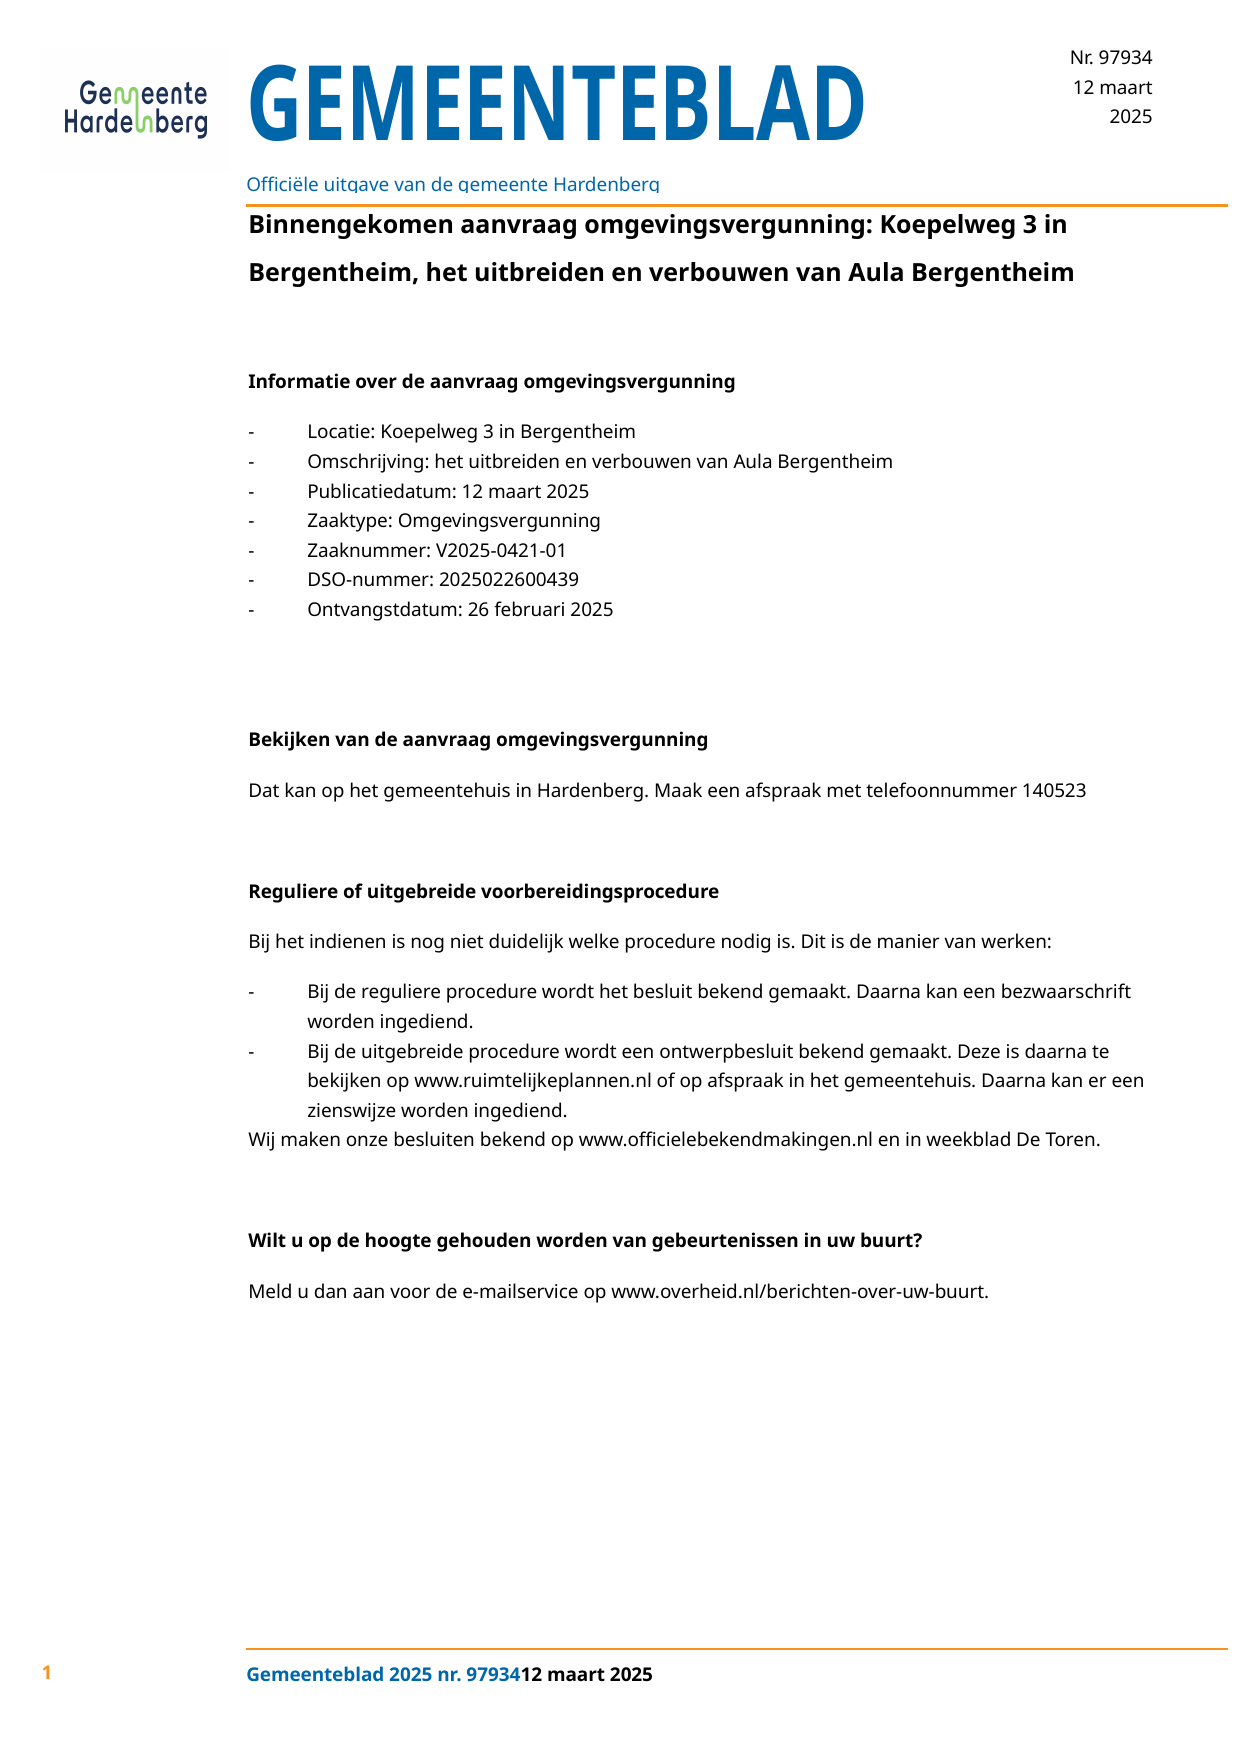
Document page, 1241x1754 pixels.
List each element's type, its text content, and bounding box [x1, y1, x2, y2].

text Bij het indienen is nog niet duidelijk welke procedure nodig is. Dit is de manier van werken: [248, 928, 1152, 954]
list Locatie: Koepelweg 3 in Bergentheim [248, 419, 1152, 444]
list Ontvangstdatum: 26 februari 2025 [248, 596, 1152, 622]
list Omschrijving: het uitbreiden en verbouwen van Aula Bergentheim [248, 448, 1152, 474]
list Zaaktype: Omgevingsvergunning [248, 507, 1152, 533]
list Zaaknummer: V2025-0421-01 [248, 537, 1152, 563]
text Wilt u op de hoogte gehouden worden van gebeurtenissen in uw buurt? [248, 1227, 1152, 1253]
text Meld u dan aan voor de e-mailservice op www.overheid.nl/berichten-over-uw-buurt. [248, 1278, 1152, 1304]
text Binnengekomen aanvraag omgevingsvergunning: Koepelweg 3 in Bergentheim, het uitbreiden en verbouwen van Aula Bergentheim [248, 207, 1152, 288]
list Bij de reguliere procedure wordt het besluit bekend gemaakt. Daarna kan een bezwaarschrift worden ingediend. [248, 979, 1152, 1034]
text Wij maken onze besluiten bekend op www.officielebekendmakingen.nl en in weekblad De Toren. [248, 1127, 1152, 1152]
list Bij de uitgebreide procedure wordt een ontwerpbesluit bekend gemaakt. Deze is daarna te bekijken op www.ruimtelijkeplannen.nl of op afspraak in het gemeentehuis. Daarna kan er een zienswijze worden ingediend. [248, 1038, 1152, 1123]
text Dat kan op het gemeentehuis in Hardenberg. Maak een afspraak met telefoonnummer 140523 [248, 777, 1152, 803]
list Publicatiedatum: 12 maart 2025 [248, 478, 1152, 504]
text Informatie over de aanvraag omgevingsvergunning [248, 368, 1152, 394]
text Bekijken van de aanvraag omgevingsvergunning [248, 727, 1152, 752]
text Reguliere of uitgebreide voorbereidingsprocedure [248, 878, 1152, 904]
list DSO-nummer: 2025022600439 [248, 567, 1152, 592]
picture [41, 47, 231, 172]
